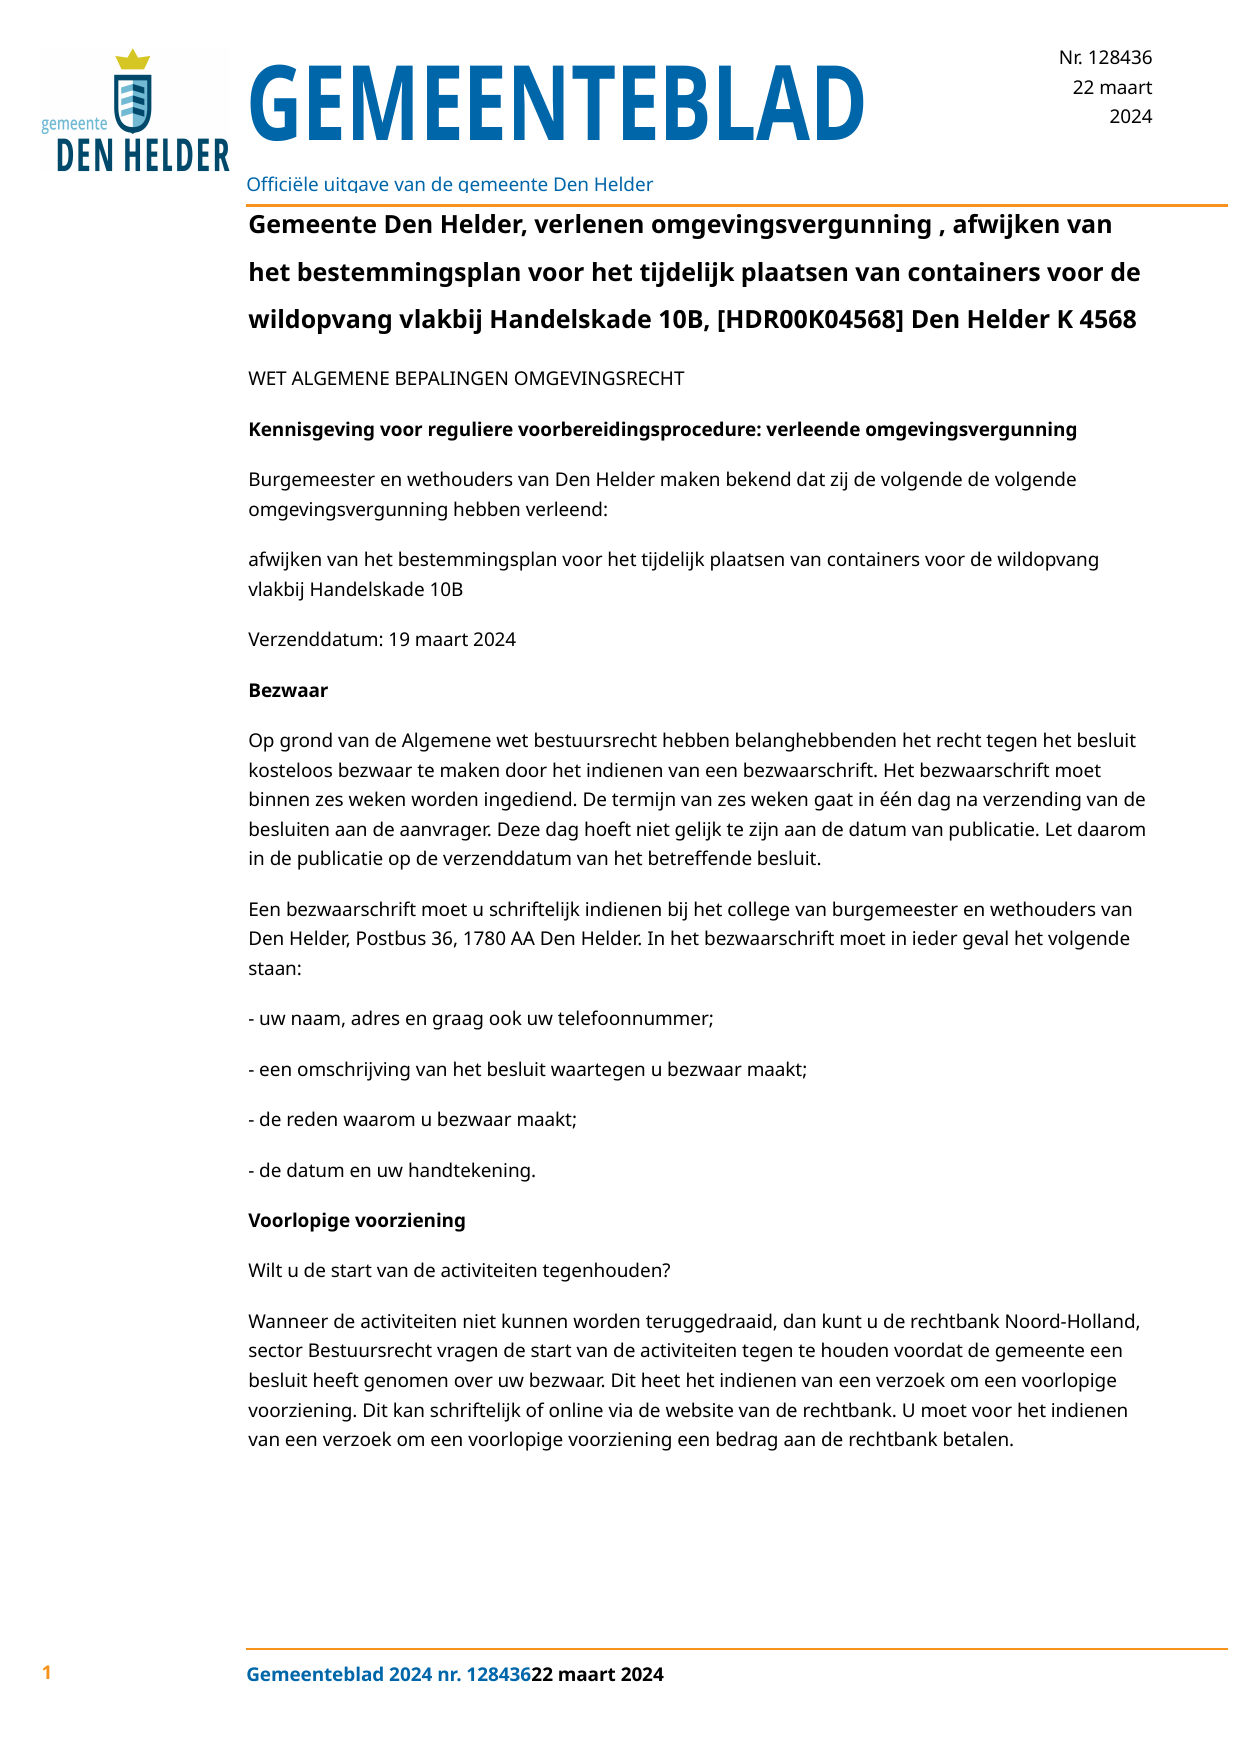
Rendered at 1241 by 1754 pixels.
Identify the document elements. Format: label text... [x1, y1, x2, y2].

picture [100, 154, 106, 172]
text Voorlopige voorziening [248, 1207, 1152, 1233]
text - een omschrijving van het besluit waartegen u bezwaar maakt; [248, 1056, 1152, 1082]
text Wanneer de activiteiten niet kunnen worden teruggedraaid, dan kunt u de rechtbank Noord-Holland, sector Bestuursrecht vragen de start van de activiteiten tegen te houden voordat de gemeente een besluit heeft genomen over uw bezwaar. Dit heet het indienen van een verzoek om een voorlopige voorziening. Dit kan schriftelijk of online via de website van de rechtbank. U moet voor het indienen van een verzoek om een voorlopige voorziening een bedrag aan de rechtbank betalen. [248, 1308, 1152, 1452]
picture [63, 144, 68, 165]
picture [130, 157, 135, 172]
text Wilt u de start van de activiteiten tegenhouden? [248, 1258, 1152, 1283]
text Bezwaar [248, 677, 1152, 702]
text Burgemeester en wethouders van Den Helder maken bekend dat zij de volgende de volgende omgevingsvergunning hebben verleend: [248, 466, 1152, 522]
text Verzenddatum: 19 maart 2024 [248, 626, 1152, 652]
text afwijken van het bestemmingsplan voor het tijdelijk plaatsen van containers voor de wildopvang vlakbij Handelskade 10B [248, 546, 1152, 602]
text - uw naam, adres en graag ook uw telefoonnummer; [248, 1006, 1152, 1031]
picture [220, 160, 224, 172]
text Een bezwaarschrift moet u schriftelijk indienen bij het college van burgemeester en wethouders van Den Helder, Postbus 36, 1780 AA Den Helder. In het bezwaarschrift moet in ieder geval het volgende staan: [248, 896, 1152, 981]
text Gemeente Den Helder, verlenen omgevingsvergunning , afwijken van het bestemmingsplan voor het tijdelijk plaatsen van containers voor de wildopvang vlakbij Handelskade 10B, [HDR00K04568] Den Helder K 4568 [248, 207, 1152, 336]
text Op grond van de Algemene wet bestuursrecht hebben belanghebbenden het recht tegen het besluit kosteloos bezwaar te maken door het indienen van een bezwaarschrift. Het bezwaarschrift moet binnen zes weken worden ingediend. De termijn van zes weken gaat in één dag na verzending van de besluiten aan de aanvrager. Deze dag hoeft niet gelijk te zijn aan de datum van publicatie. Let daarom in de publicatie op de verzenddatum van het betreffende besluit. [248, 727, 1152, 871]
text - de reden waarom u bezwaar maakt; [248, 1106, 1152, 1132]
text Kennisgeving voor reguliere voorbereidingsprocedure: verleende omgevingsvergunning [248, 416, 1152, 442]
text - de datum en uw handtekening. [248, 1157, 1152, 1182]
picture [182, 144, 187, 165]
text WET ALGEMENE BEPALINGEN OMGEVINGSRECHT [248, 366, 1152, 391]
picture [41, 47, 231, 172]
